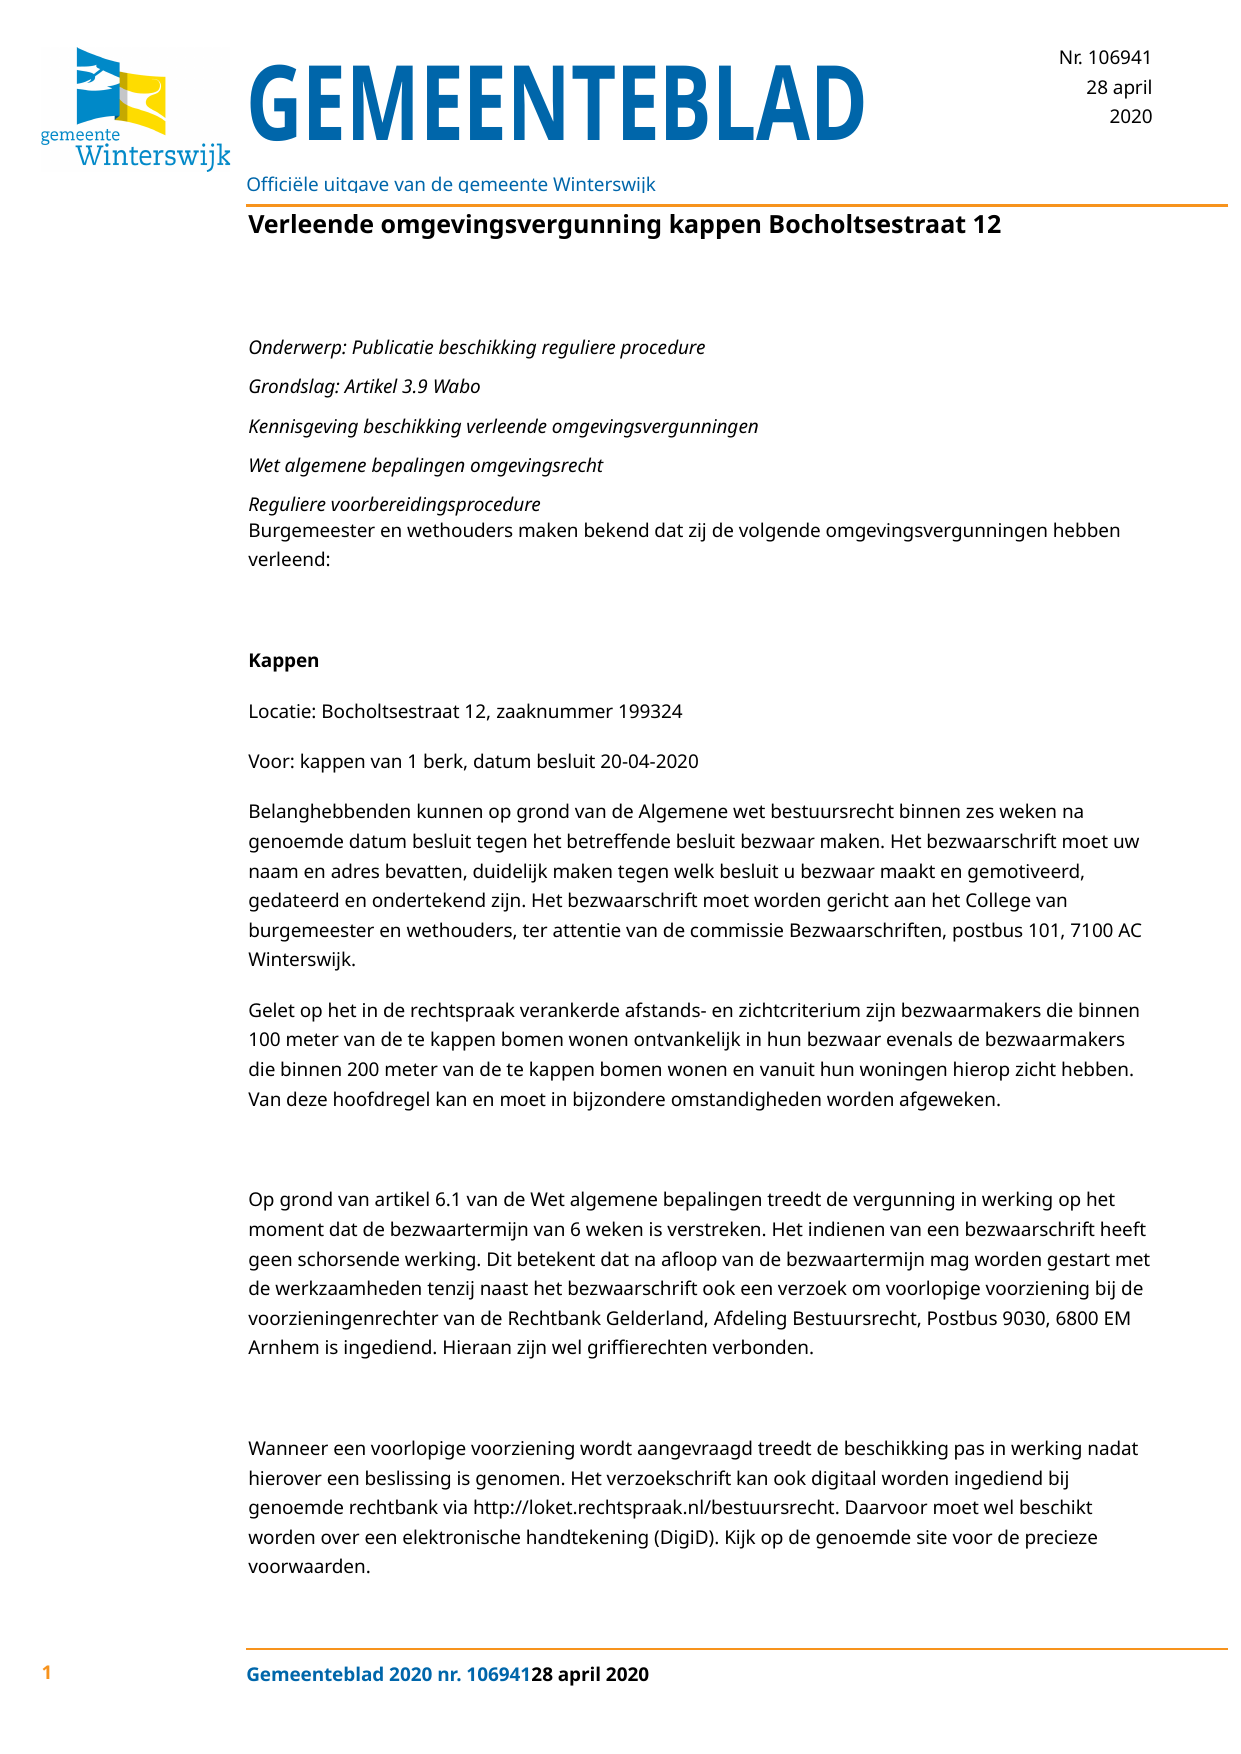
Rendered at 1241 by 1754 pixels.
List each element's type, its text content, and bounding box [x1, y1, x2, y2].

text Wanneer een voorlopige voorziening wordt aangevraagd treedt de beschikking pas in werking nadat hierover een beslissing is genomen. Het verzoekschrift kan ook digitaal worden ingediend bij genoemde rechtbank via http://loket.rechtspraak.nl/bestuursrecht. Daarvoor moet wel beschikt worden over een elektronische handtekening (DigiD). Kijk op de genoemde site voor de precieze voorwaarden. [248, 1435, 1152, 1579]
text Reguliere voorbereidingsprocedure [248, 491, 1152, 517]
text Onderwerp: Publicatie beschikking reguliere procedure [248, 334, 1152, 360]
text Kappen [248, 647, 1152, 673]
text Gelet op het in de rechtspraak verankerde afstands- en zichtcriterium zijn bezwaarmakers die binnen 100 meter van de te kappen bomen wonen ontvankelijk in hun bezwaar evenals de bezwaarmakers die binnen 200 meter van de te kappen bomen wonen en vanuit hun woningen hierop zicht hebben. Van deze hoofdregel kan en moet in bijzondere omstandigheden worden afgeweken. [248, 997, 1152, 1112]
text Wet algemene bepalingen omgevingsrecht [248, 452, 1152, 478]
text Locatie: Bocholtsestraat 12, zaaknummer 199324 [248, 698, 1152, 724]
text Grondslag: Artikel 3.9 Wabo [248, 373, 1152, 399]
picture [41, 47, 231, 172]
text Op grond van artikel 6.1 van de Wet algemene bepalingen treedt de vergunning in werking op het moment dat de bezwaartermijn van 6 weken is verstreken. Het indienen van een bezwaarschrift heeft geen schorsende werking. Dit betekent dat na afloop van de bezwaartermijn mag worden gestart met de werkzaamheden tenzij naast het bezwaarschrift ook een verzoek om voorlopige voorziening bij de voorzieningenrechter van de Rechtbank Gelderland, Afdeling Bestuursrecht, Postbus 9030, 6800 EM Arnhem is ingediend. Hieraan zijn wel griffierechten verbonden. [248, 1187, 1152, 1360]
text Kennisgeving beschikking verleende omgevingsvergunningen [248, 413, 1152, 438]
text Voor: kappen van 1 berk, datum besluit 20-04-2020 [248, 748, 1152, 774]
text Verleende omgevingsvergunning kappen Bocholtsestraat 12 [248, 207, 1152, 241]
picture [225, 153, 231, 162]
text Burgemeester en wethouders maken bekend dat zij de volgende omgevingsvergunningen hebben verleend: [248, 517, 1152, 572]
text Belanghebbenden kunnen op grond van de Algemene wet bestuursrecht binnen zes weken na genoemde datum besluit tegen het betreffende besluit bezwaar maken. Het bezwaarschrift moet uw naam en adres bevatten, duidelijk maken tegen welk besluit u bezwaar maakt en gemotiveerd, gedateerd en ondertekend zijn. Het bezwaarschrift moet worden gericht aan het College van burgemeester en wethouders, ter attentie van de commissie Bezwaarschriften, postbus 101, 7100 AC Winterswijk. [248, 799, 1152, 972]
